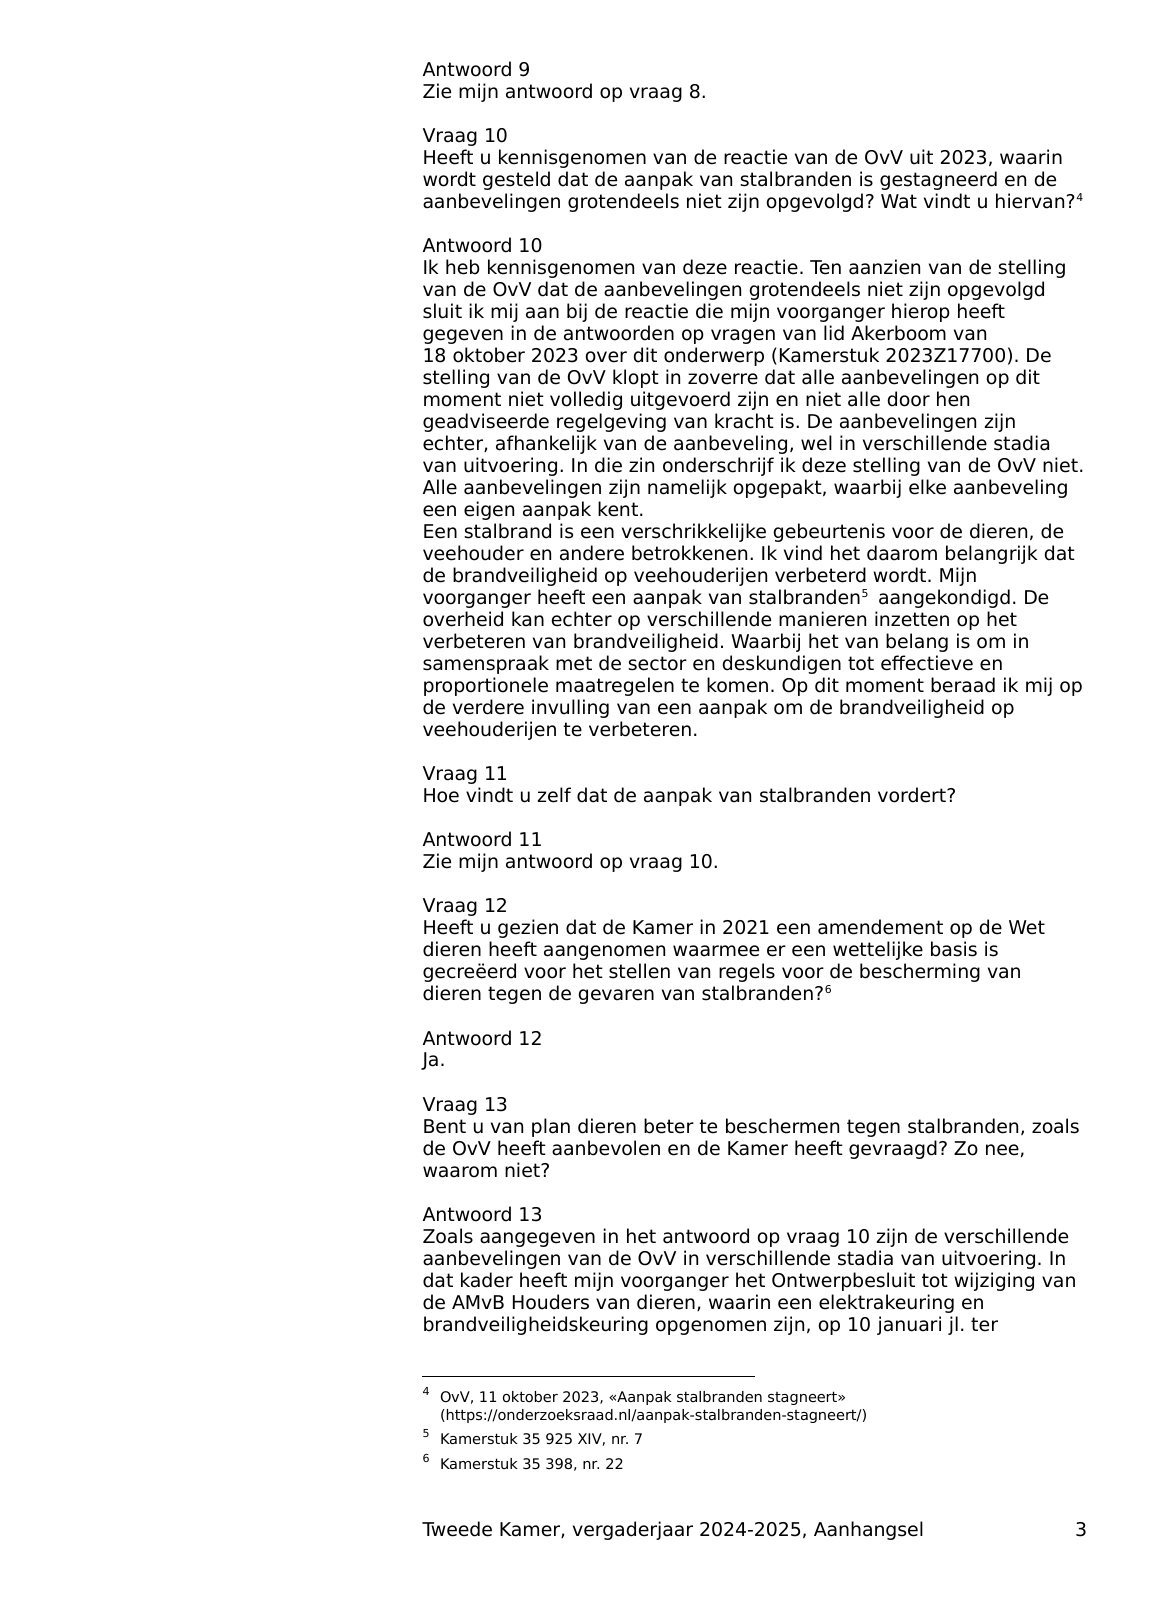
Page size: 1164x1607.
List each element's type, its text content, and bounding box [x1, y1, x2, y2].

text Zie mijn antwoord op vraag 10. [422, 851, 1087, 873]
text Antwoord 9 [422, 59, 1087, 81]
text Vraag 12 [422, 895, 1087, 917]
text Ik heb kennisgenomen van deze reactie. Ten aanzien van de stelling van de OvV dat de aanbevelingen grotendeels niet zijn opgevolgd sluit ik mij aan bij de reactie die mijn voorganger hierop heeft gegeven in de antwoorden op vragen van lid Akerboom van 18 oktober 2023 over dit onderwerp (Kamerstuk 2023Z17700). De stelling van de OvV klopt in zoverre dat alle aanbevelingen op dit moment niet volledig uitgevoerd zijn en niet alle door hen geadviseerde regelgeving van kracht is. De aanbevelingen zijn echter, afhankelijk van de aanbeveling, wel in verschillende stadia van uitvoering. In die zin onderschrijf ik deze stelling van de OvV niet. Alle aanbevelingen zijn namelijk opgepakt, waarbij elke aanbeveling een eigen aanpak kent. [422, 257, 1087, 521]
text Antwoord 12 [422, 1027, 1087, 1049]
text OvV, 11 oktober 2023, «Aanpak stalbranden stagneert» (https://onderzoeksraad.nl/aanpak-stalbranden-stagneert/) [422, 1385, 1087, 1424]
text Heeft u gezien dat de Kamer in 2021 een amendement op de Wet dieren heeft aangenomen waarmee er een wettelijke basis is gecreëerd voor het stellen van regels voor de bescherming van dieren tegen de gevaren van stalbranden? [422, 917, 1087, 1005]
text Een stalbrand is een verschrikkelijke gebeurtenis voor de dieren, de veehouder en andere betrokkenen. Ik vind het daarom belangrijk dat de brandveiligheid op veehouderijen verbeterd wordt. Mijn voorganger heeft een aanpak van stalbranden aangekondigd. De overheid kan echter op verschillende manieren inzetten op het verbeteren van brandveiligheid. Waarbij het van belang is om in samenspraak met de sector en deskundigen tot effectieve en proportionele maatregelen te komen. Op dit moment beraad ik mij op de verdere invulling van een aanpak om de brandveiligheid op veehouderijen te verbeteren. [422, 521, 1087, 741]
text Bent u van plan dieren beter te beschermen tegen stalbranden, zoals de OvV heeft aanbevolen en de Kamer heeft gevraagd? Zo nee, waarom niet? [422, 1116, 1087, 1181]
text Antwoord 13 [422, 1204, 1087, 1226]
text Vraag 11 [422, 763, 1087, 785]
text Kamerstuk 35 925 XIV, nr. 7 [422, 1427, 1087, 1449]
text Heeft u kennisgenomen van de reactie van de OvV uit 2023, waarin wordt gesteld dat de aanpak van stalbranden is gestagneerd en de aanbevelingen grotendeels niet zijn opgevolgd? Wat vindt u hiervan? [422, 147, 1087, 213]
text Kamerstuk 35 398, nr. 22 [422, 1452, 1087, 1474]
text Vraag 10 [422, 125, 1087, 147]
text Vraag 13 [422, 1093, 1087, 1116]
text Zoals aangegeven in het antwoord op vraag 10 zijn de verschillende aanbevelingen van de OvV in verschillende stadia van uitvoering. In dat kader heeft mijn voorganger het Ontwerpbesluit tot wijziging van de AMvB Houders van dieren, waarin een elektrakeuring en brandveiligheidskeuring opgenomen zijn, op 10 januari jl. ter [422, 1226, 1087, 1336]
text Ja. [422, 1049, 1087, 1071]
text Zie mijn antwoord op vraag 8. [422, 81, 1087, 103]
text Antwoord 11 [422, 829, 1087, 851]
text Antwoord 10 [422, 235, 1087, 257]
text Hoe vindt u zelf dat de aanpak van stalbranden vordert? [422, 785, 1087, 807]
